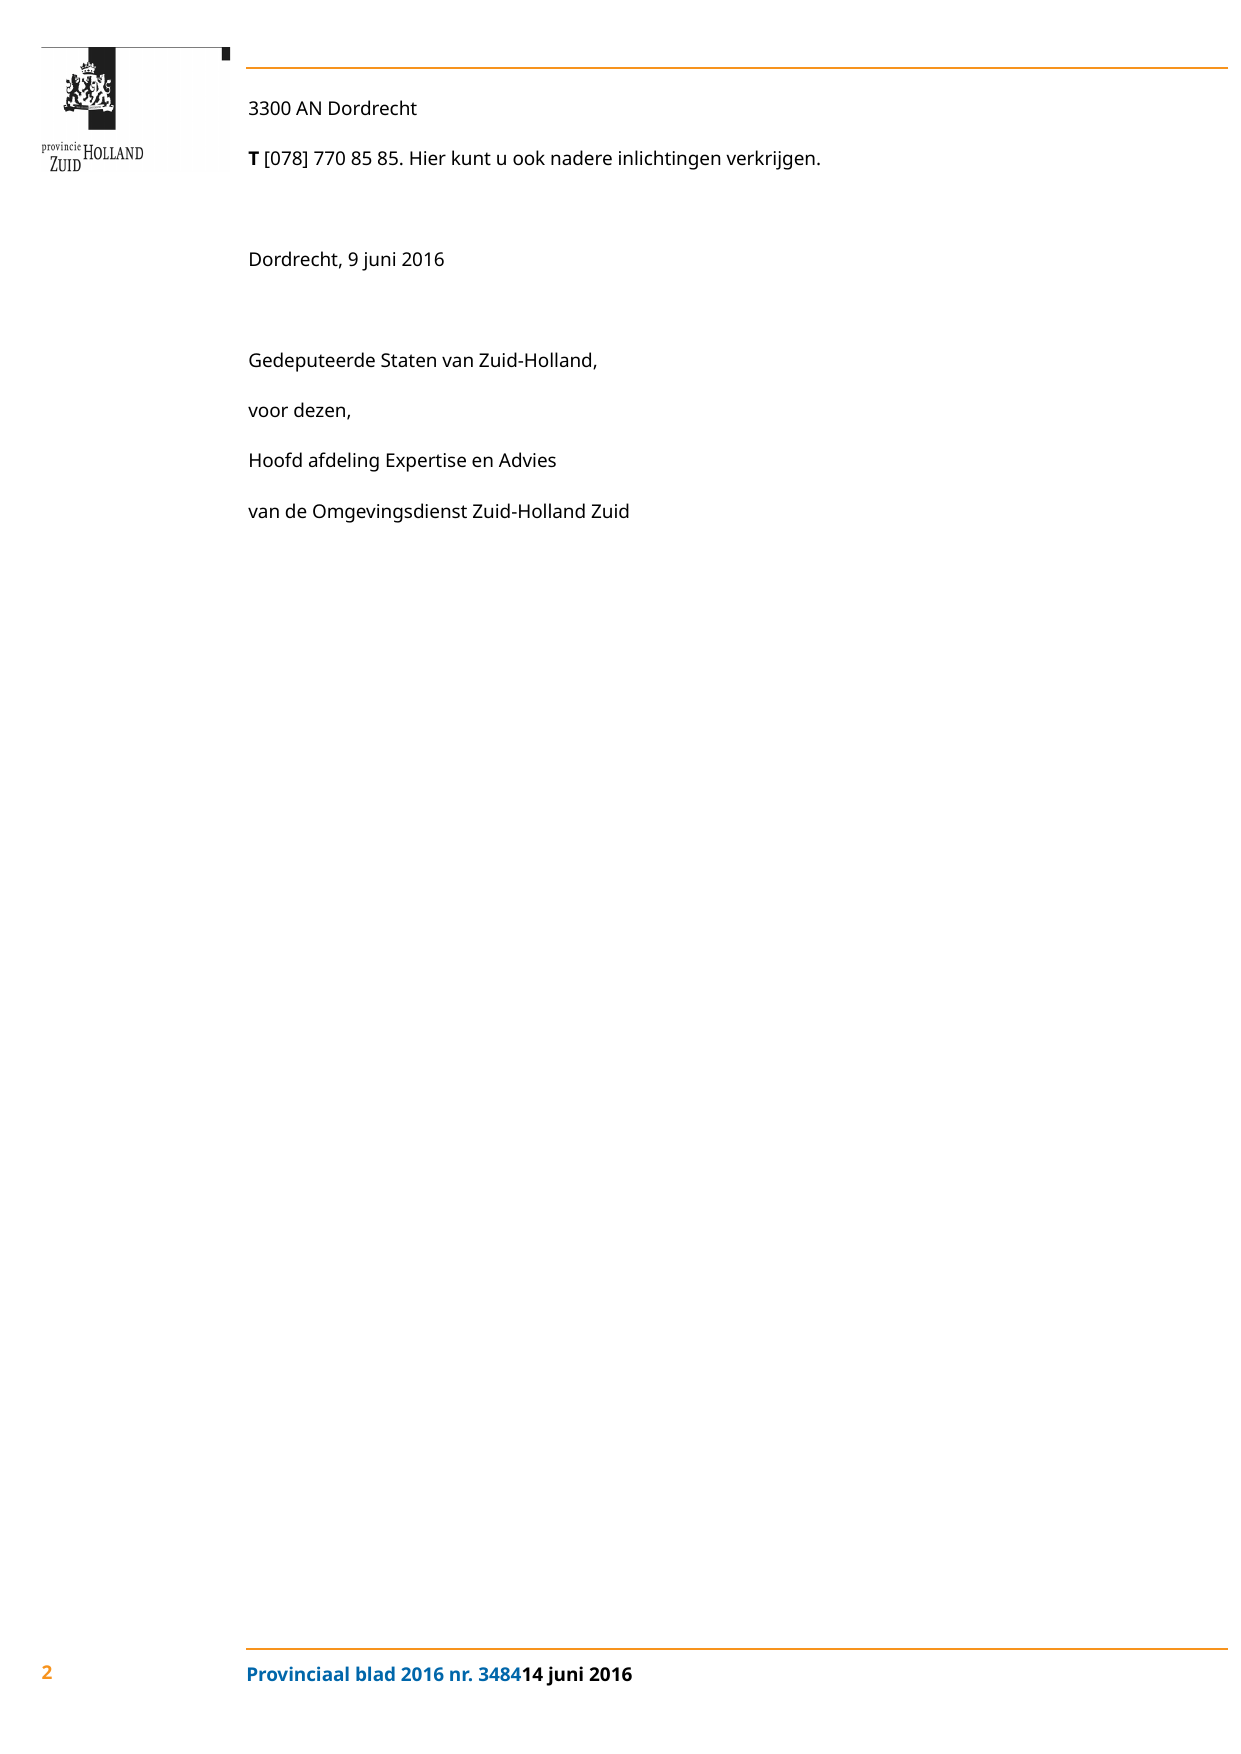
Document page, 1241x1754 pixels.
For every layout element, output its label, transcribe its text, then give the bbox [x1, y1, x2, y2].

text voor dezen, [248, 397, 1152, 423]
text Hoofd afdeling Expertise en Advies [248, 448, 1152, 473]
text van de Omgevingsdienst Zuid-Holland Zuid [248, 498, 1152, 524]
text Gedeputeerde Staten van Zuid-Holland, [248, 347, 1152, 373]
text Dordrecht, 9 juni 2016 [248, 246, 1152, 272]
text 3300 AN Dordrecht [248, 95, 1152, 121]
picture [41, 47, 231, 172]
text T [078] 770 85 85. Hier kunt u ook nadere inlichtingen verkrijgen. [248, 145, 1152, 171]
